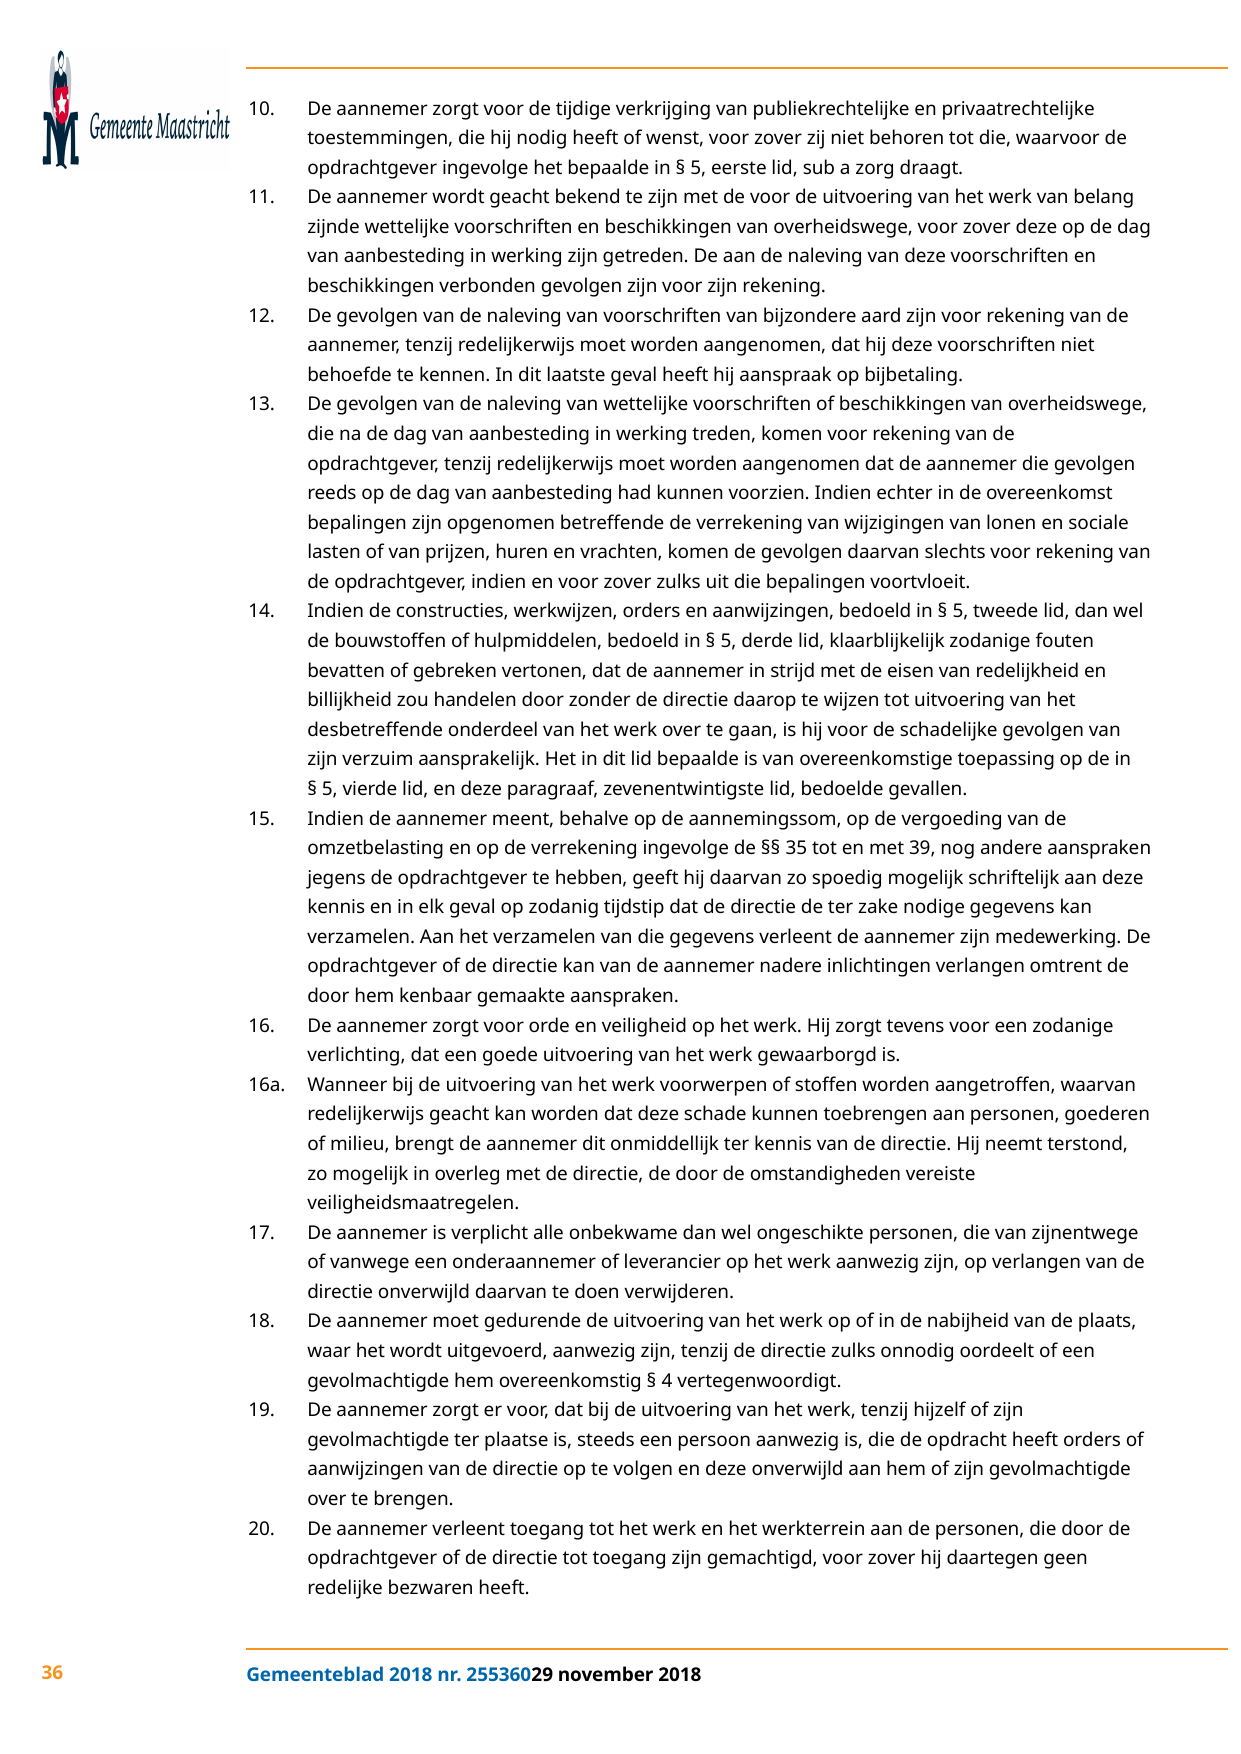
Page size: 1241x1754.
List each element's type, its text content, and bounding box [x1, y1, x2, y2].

list De aannemer moet gedurende de uitvoering van het werk op of in de nabijheid van de plaats, waar het wordt uitgevoerd, aanwezig zijn, tenzij de directie zulks onnodig oordeelt of een gevolmachtigde hem overeenkomstig § 4 vertegenwoordigt. [248, 1308, 1152, 1393]
picture [41, 47, 231, 172]
list Indien de constructies, werkwijzen, orders en aanwijzingen, bedoeld in § 5, tweede lid, dan wel de bouwstoffen of hulpmiddelen, bedoeld in § 5, derde lid, klaarblijkelijk zodanige fouten bevatten of gebreken vertonen, dat de aannemer in strijd met de eisen van redelijkheid en billijkheid zou handelen door zonder de directie daarop te wijzen tot uitvoering van het desbetreffende onderdeel van het werk over te gaan, is hij voor de schadelijke gevolgen van zijn verzuim aansprakelijk. Het in dit lid bepaalde is van overeenkomstige toepassing op de in § 5, vierde lid, en deze paragraaf, zevenentwintigste lid, bedoelde gevallen. [248, 598, 1152, 801]
list Wanneer bij de uitvoering van het werk voorwerpen of stoffen worden aangetroffen, waarvan redelijkerwijs geacht kan worden dat deze schade kunnen toebrengen aan personen, goederen of milieu, brengt de aannemer dit onmiddellijk ter kennis van de directie. Hij neemt terstond, zo mogelijk in overleg met de directie, de door de omstandigheden vereiste veiligheidsmaatregelen. [248, 1071, 1152, 1215]
list De aannemer wordt geacht bekend te zijn met de voor de uitvoering van het werk van belang zijnde wettelijke voorschriften en beschikkingen van overheidswege, voor zover deze op de dag van aanbesteding in werking zijn getreden. De aan de naleving van deze voorschriften en beschikkingen verbonden gevolgen zijn voor zijn rekening. [248, 183, 1152, 298]
list De gevolgen van de naleving van voorschriften van bijzondere aard zijn voor rekening van de aannemer, tenzij redelijkerwijs moet worden aangenomen, dat hij deze voorschriften niet behoefde te kennen. In dit laatste geval heeft hij aanspraak op bijbetaling. [248, 302, 1152, 387]
list De gevolgen van de naleving van wettelijke voorschriften of beschikkingen van overheidswege, die na de dag van aanbesteding in werking treden, komen voor rekening van de opdrachtgever, tenzij redelijkerwijs moet worden aangenomen dat de aannemer die gevolgen reeds op de dag van aanbesteding had kunnen voorzien. Indien echter in de overeenkomst bepalingen zijn opgenomen betreffende de verrekening van wijzigingen van lonen en sociale lasten of van prijzen, huren en vrachten, komen de gevolgen daarvan slechts voor rekening van de opdrachtgever, indien en voor zover zulks uit die bepalingen voortvloeit. [248, 391, 1152, 594]
list De aannemer zorgt er voor, dat bij de uitvoering van het werk, tenzij hijzelf of zijn gevolmachtigde ter plaatse is, steeds een persoon aanwezig is, die de opdracht heeft orders of aanwijzingen van de directie op te volgen en deze onverwijld aan hem of zijn gevolmachtigde over te brengen. [248, 1396, 1152, 1511]
list De aannemer is verplicht alle onbekwame dan wel ongeschikte personen, die van zijnentwege of vanwege een onderaannemer of leverancier op het werk aanwezig zijn, op verlangen van de directie onverwijld daarvan te doen verwijderen. [248, 1219, 1152, 1304]
list De aannemer zorgt voor orde en veiligheid op het werk. Hij zorgt tevens voor een zodanige verlichting, dat een goede uitvoering van het werk gewaarborgd is. [248, 1012, 1152, 1067]
list Indien de aannemer meent, behalve op de aannemingssom, op de vergoeding van de omzetbelasting en op de verrekening ingevolge de §§ 35 tot en met 39, nog andere aanspraken jegens de opdrachtgever te hebben, geeft hij daarvan zo spoedig mogelijk schriftelijk aan deze kennis en in elk geval op zodanig tijdstip dat de directie de ter zake nodige gegevens kan verzamelen. Aan het verzamelen van die gegevens verleent de aannemer zijn medewerking. De opdrachtgever of de directie kan van de aannemer nadere inlichtingen verlangen omtrent de door hem kenbaar gemaakte aanspraken. [248, 805, 1152, 1008]
list De aannemer verleent toegang tot het werk en het werkterrein aan de personen, die door de opdrachtgever of de directie tot toegang zijn gemachtigd, voor zover hij daartegen geen redelijke bezwaren heeft. [248, 1515, 1152, 1600]
list De aannemer zorgt voor de tijdige verkrijging van publiekrechtelijke en privaatrechtelijke toestemmingen, die hij nodig heeft of wenst, voor zover zij niet behoren tot die, waarvoor de opdrachtgever ingevolge het bepaalde in § 5, eerste lid, sub a zorg draagt. [248, 95, 1152, 180]
